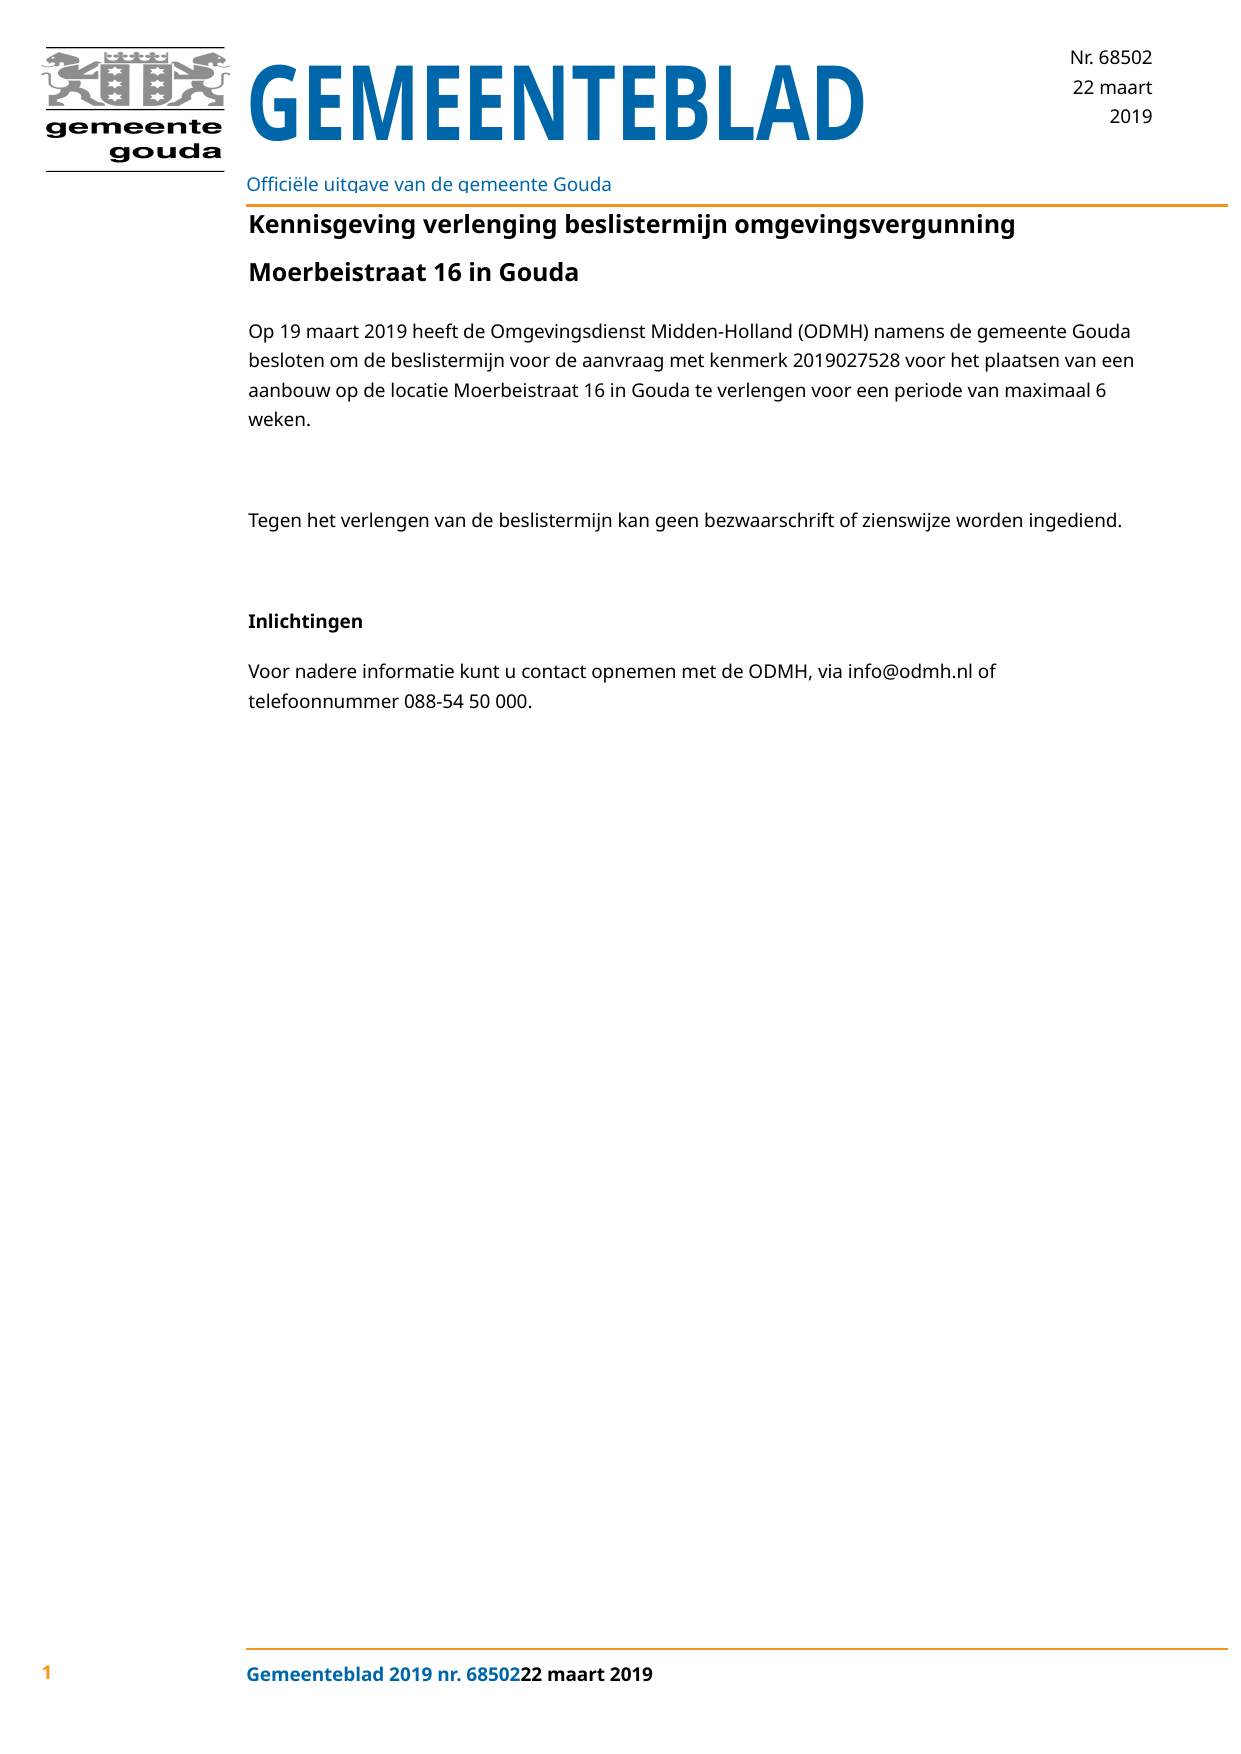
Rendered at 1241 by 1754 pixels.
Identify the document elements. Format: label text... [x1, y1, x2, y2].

picture [41, 47, 231, 172]
text Kennisgeving verlenging beslistermijn omgevingsvergunning Moerbeistraat 16 in Gouda [248, 207, 1152, 288]
text Inlichtingen [248, 608, 1152, 634]
text Voor nadere informatie kunt u contact opnemen met de ODMH, via info@odmh.nl of telefoonnummer 088-54 50 000. [248, 659, 1152, 714]
text Tegen het verlengen van de beslistermijn kan geen bezwaarschrift of zienswijze worden ingediend. [248, 507, 1152, 533]
text Op 19 maart 2019 heeft de Omgevingsdienst Midden-Holland (ODMH) namens de gemeente Gouda besloten om de beslistermijn voor de aanvraag met kenmerk 2019027528 voor het plaatsen van een aanbouw op de locatie Moerbeistraat 16 in Gouda te verlengen voor een periode van maximaal 6 weken. [248, 318, 1152, 432]
